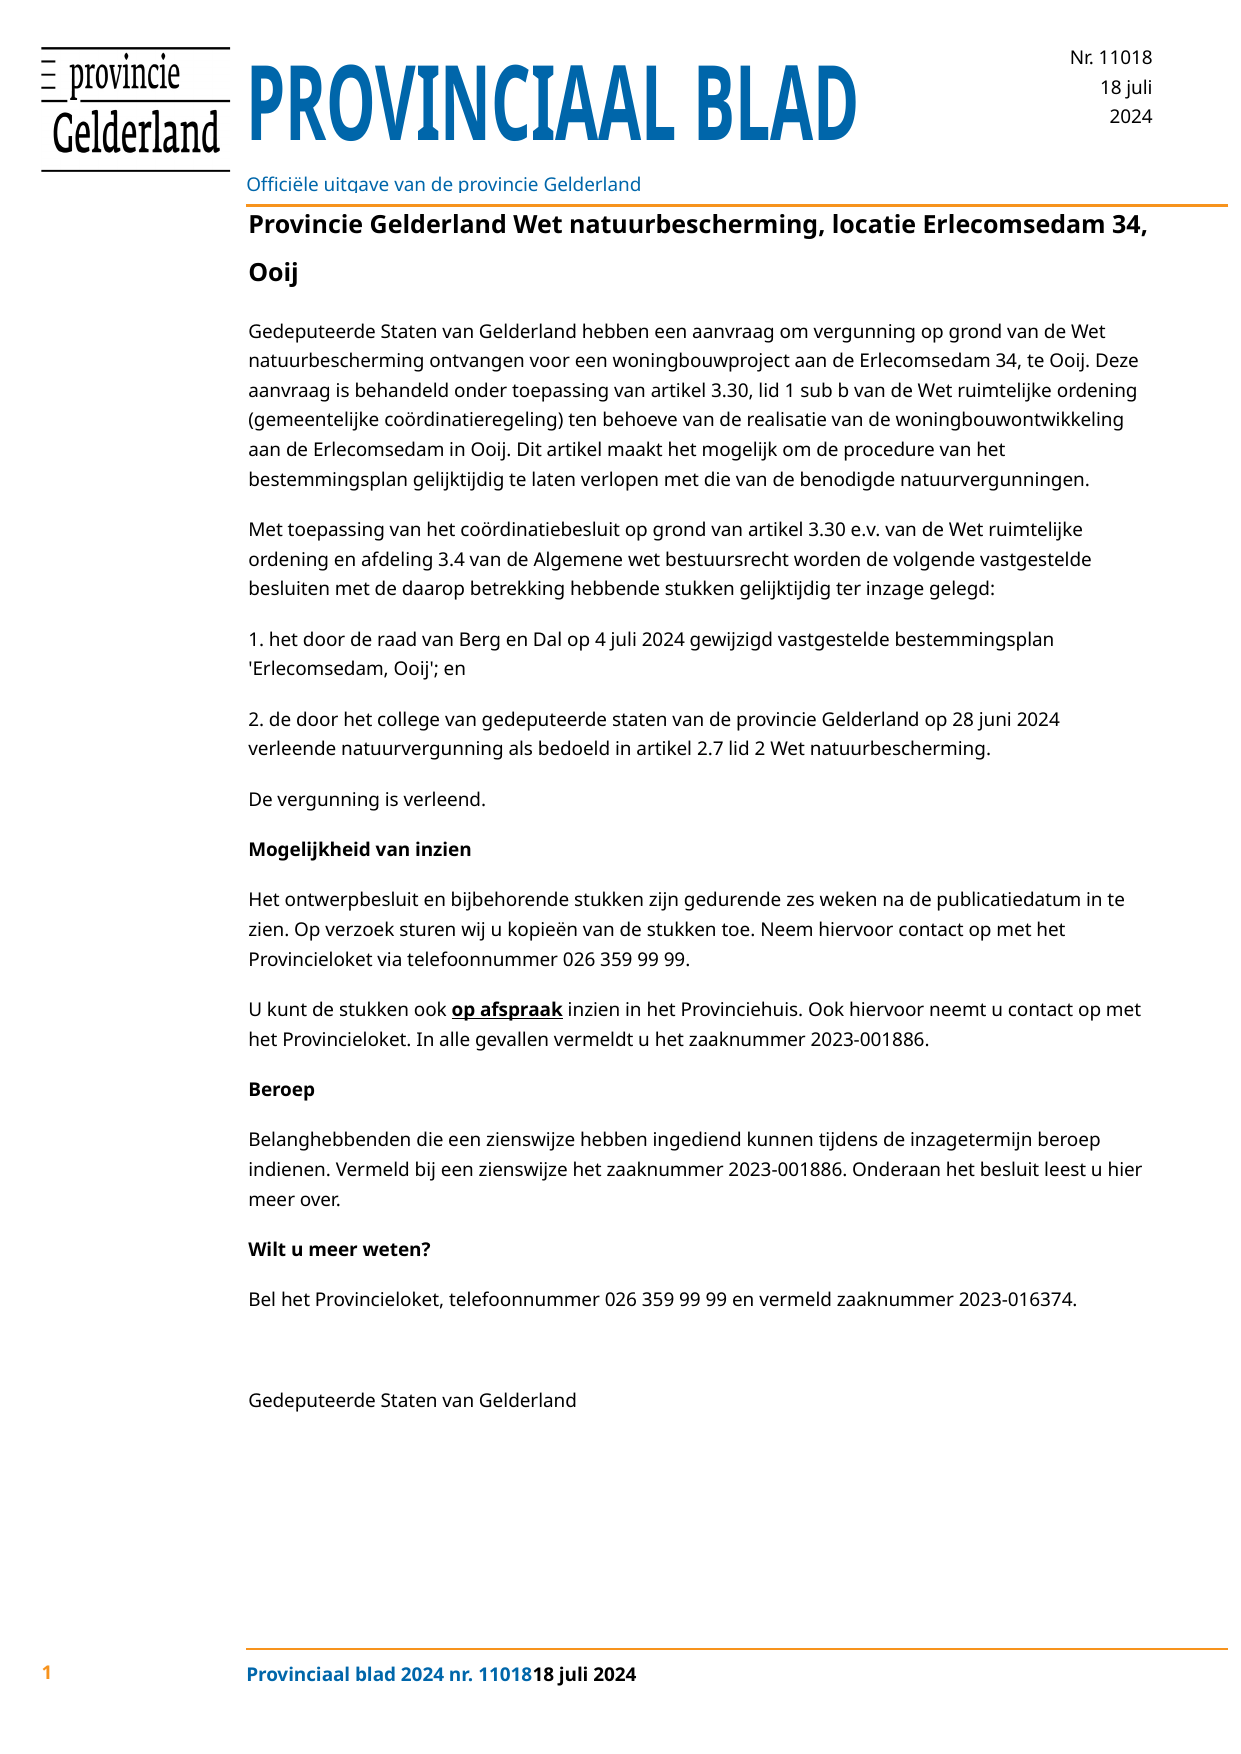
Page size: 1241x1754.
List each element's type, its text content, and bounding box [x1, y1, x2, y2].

text Belanghebbenden die een zienswijze hebben ingediend kunnen tijdens de inzagetermijn beroep indienen. Vermeld bij een zienswijze het zaaknummer 2023-001886. Onderaan het besluit leest u hier meer over. [248, 1127, 1152, 1212]
text Het ontwerpbesluit en bijbehorende stukken zijn gedurende zes weken na de publicatiedatum in te zien. Op verzoek sturen wij u kopieën van de stukken toe. Neem hiervoor contact op met het Provincieloket via telefoonnummer 026 359 99 99. [248, 887, 1152, 972]
text Beroep [248, 1076, 1152, 1102]
text Met toepassing van het coördinatiebesluit op grond van artikel 3.30 e.v. van de Wet ruimtelijke ordening en afdeling 3.4 van de Algemene wet bestuursrecht worden de volgende vastgestelde besluiten met de daarop betrekking hebbende stukken gelijktijdig ter inzage gelegd: [248, 516, 1152, 601]
text Provincie Gelderland Wet natuurbescherming, locatie Erlecomsedam 34, Ooij [248, 207, 1152, 288]
text Gedeputeerde Staten van Gelderland [248, 1387, 1152, 1413]
text 2. de door het college van gedeputeerde staten van de provincie Gelderland op 28 juni 2024 verleende natuurvergunning als bedoeld in artikel 2.7 lid 2 Wet natuurbescherming. [248, 706, 1152, 761]
text De vergunning is verleend. [248, 786, 1152, 812]
text Wilt u meer weten? [248, 1236, 1152, 1262]
text Gedeputeerde Staten van Gelderland hebben een aanvraag om vergunning op grond van de Wet natuurbescherming ontvangen voor een woningbouwproject aan de Erlecomsedam 34, te Ooij. Deze aanvraag is behandeld onder toepassing van artikel 3.30, lid 1 sub b van de Wet ruimtelijke ordening (gemeentelijke coördinatieregeling) ten behoeve van de realisatie van de woningbouwontwikkeling aan de Erlecomsedam in Ooij. Dit artikel maakt het mogelijk om de procedure van het bestemmingsplan gelijktijdig te laten verlopen met die van de benodigde natuurvergunningen. [248, 318, 1152, 492]
picture [41, 47, 231, 172]
text Bel het Provincieloket, telefoonnummer 026 359 99 99 en vermeld zaaknummer 2023-016374. [248, 1287, 1152, 1312]
text 1. het door de raad van Berg en Dal op 4 juli 2024 gewijzigd vastgestelde bestemmingsplan 'Erlecomsedam, Ooij'; en [248, 626, 1152, 681]
text U kunt de stukken ook op afspraak inzien in het Provinciehuis. Ook hiervoor neemt u contact op met het Provincieloket. In alle gevallen vermeldt u het zaaknummer 2023-001886. [248, 996, 1152, 1052]
text Mogelijkheid van inzien [248, 836, 1152, 862]
